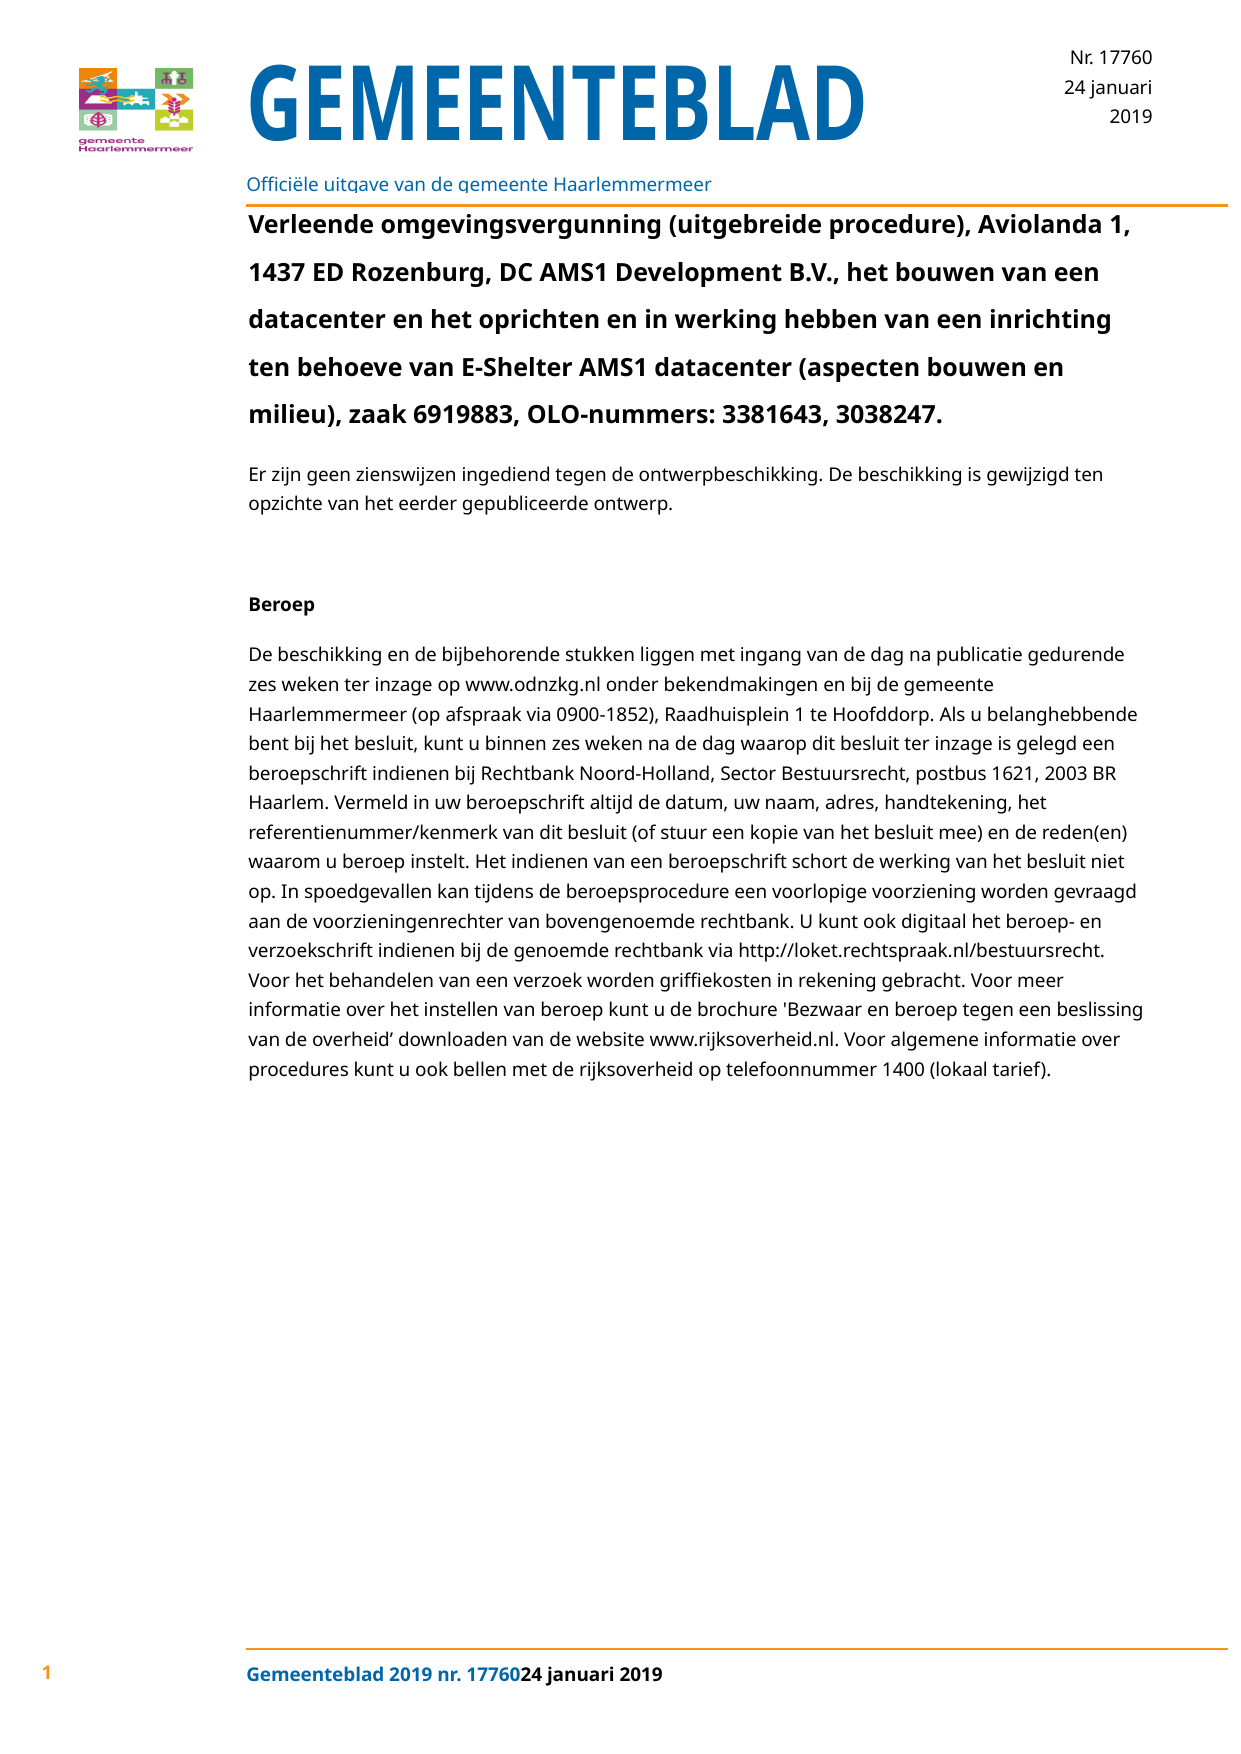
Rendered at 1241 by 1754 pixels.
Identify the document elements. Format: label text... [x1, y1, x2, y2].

text Er zijn geen zienswijzen ingediend tegen de ontwerpbeschikking. De beschikking is gewijzigd ten opzichte van het eerder gepubliceerde ontwerp. [248, 461, 1152, 516]
picture [41, 47, 231, 172]
text De beschikking en de bijbehorende stukken liggen met ingang van de dag na publicatie gedurende zes weken ter inzage op www.odnzkg.nl onder bekendmakingen en bij de gemeente Haarlemmermeer (op afspraak via 0900-1852), Raadhuisplein 1 te Hoofddorp. Als u belanghebbende bent bij het besluit, kunt u binnen zes weken na de dag waarop dit besluit ter inzage is gelegd een beroepschrift indienen bij Rechtbank Noord-Holland, Sector Bestuursrecht, postbus 1621, 2003 BR Haarlem. Vermeld in uw beroepschrift altijd de datum, uw naam, adres, handtekening, het referentienummer/kenmerk van dit besluit (of stuur een kopie van het besluit mee) en de reden(en) waarom u beroep instelt. Het indienen van een beroepschrift schort de werking van het besluit niet op. In spoedgevallen kan tijdens de beroepsprocedure een voorlopige voorziening worden gevraagd aan de voorzieningenrechter van bovengenoemde rechtbank. U kunt ook digitaal het beroep- en verzoekschrift indienen bij de genoemde rechtbank via http://loket.rechtspraak.nl/bestuursrecht. Voor het behandelen van een verzoek worden griffiekosten in rekening gebracht. Voor meer informatie over het instellen van beroep kunt u de brochure 'Bezwaar en beroep tegen een beslissing van de overheid’ downloaden van de website www.rijksoverheid.nl. Voor algemene informatie over procedures kunt u ook bellen met de rijksoverheid op telefoonnummer 1400 (lokaal tarief). [248, 642, 1152, 1081]
text Verleende omgevingsvergunning (uitgebreide procedure), Aviolanda 1, 1437 ED Rozenburg, DC AMS1 Development B.V., het bouwen van een datacenter en het oprichten en in werking hebben van een inrichting ten behoeve van E-Shelter AMS1 datacenter (aspecten bouwen en milieu), zaak 6919883, OLO-nummers: 3381643, 3038247. [248, 207, 1152, 431]
text Beroep [248, 591, 1152, 617]
